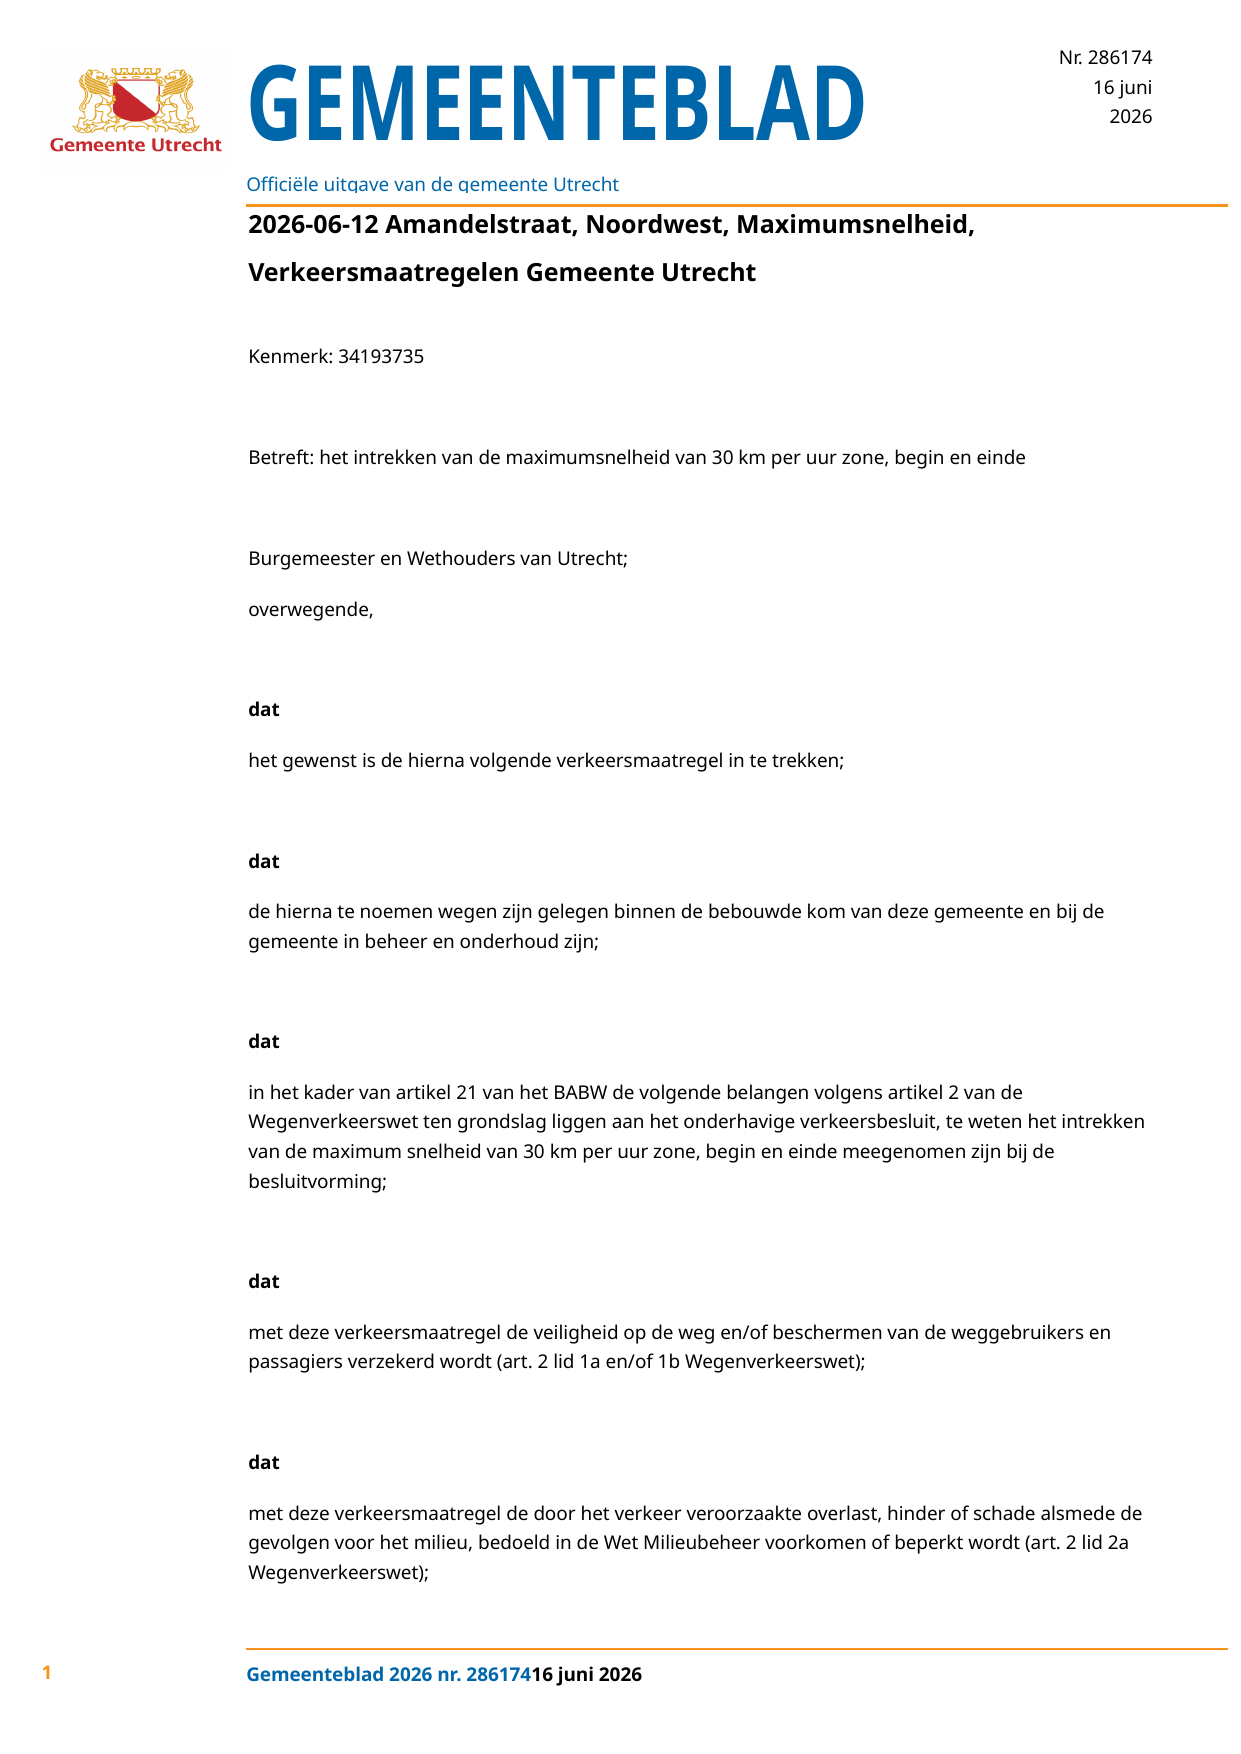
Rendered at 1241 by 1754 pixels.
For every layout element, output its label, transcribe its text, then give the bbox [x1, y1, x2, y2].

text dat [248, 697, 1152, 722]
text 2026-06-12 Amandelstraat, Noordwest, Maximumsnelheid, Verkeersmaatregelen Gemeente Utrecht [248, 207, 1152, 288]
text met deze verkeersmaatregel de door het verkeer veroorzaakte overlast, hinder of schade alsmede de gevolgen voor het milieu, bedoeld in de Wet Milieubeheer voorkomen of beperkt wordt (art. 2 lid 2a Wegenverkeerswet); [248, 1500, 1152, 1585]
text met deze verkeersmaatregel de veiligheid op de weg en/of beschermen van de weggebruikers en passagiers verzekerd wordt (art. 2 lid 1a en/of 1b Wegenverkeerswet); [248, 1319, 1152, 1374]
text Betreft: het intrekken van de maximumsnelheid van 30 km per uur zone, begin en einde [248, 444, 1152, 470]
text in het kader van artikel 21 van het BABW de volgende belangen volgens artikel 2 van de Wegenverkeerswet ten grondslag liggen aan het onderhavige verkeersbesluit, te weten het intrekken van de maximum snelheid van 30 km per uur zone, begin en einde meegenomen zijn bij de besluitvorming; [248, 1079, 1152, 1193]
text de hierna te noemen wegen zijn gelegen binnen de bebouwde kom van deze gemeente en bij de gemeente in beheer en onderhoud zijn; [248, 898, 1152, 953]
text dat [248, 1029, 1152, 1054]
text overwegende, [248, 596, 1152, 621]
text dat [248, 1449, 1152, 1475]
text Kenmerk: 34193735 [248, 344, 1152, 369]
picture [41, 47, 231, 172]
text Burgemeester en Wethouders van Utrecht; [248, 545, 1152, 571]
text het gewenst is de hierna volgende verkeersmaatregel in te trekken; [248, 747, 1152, 773]
text dat [248, 1269, 1152, 1294]
text dat [248, 848, 1152, 873]
